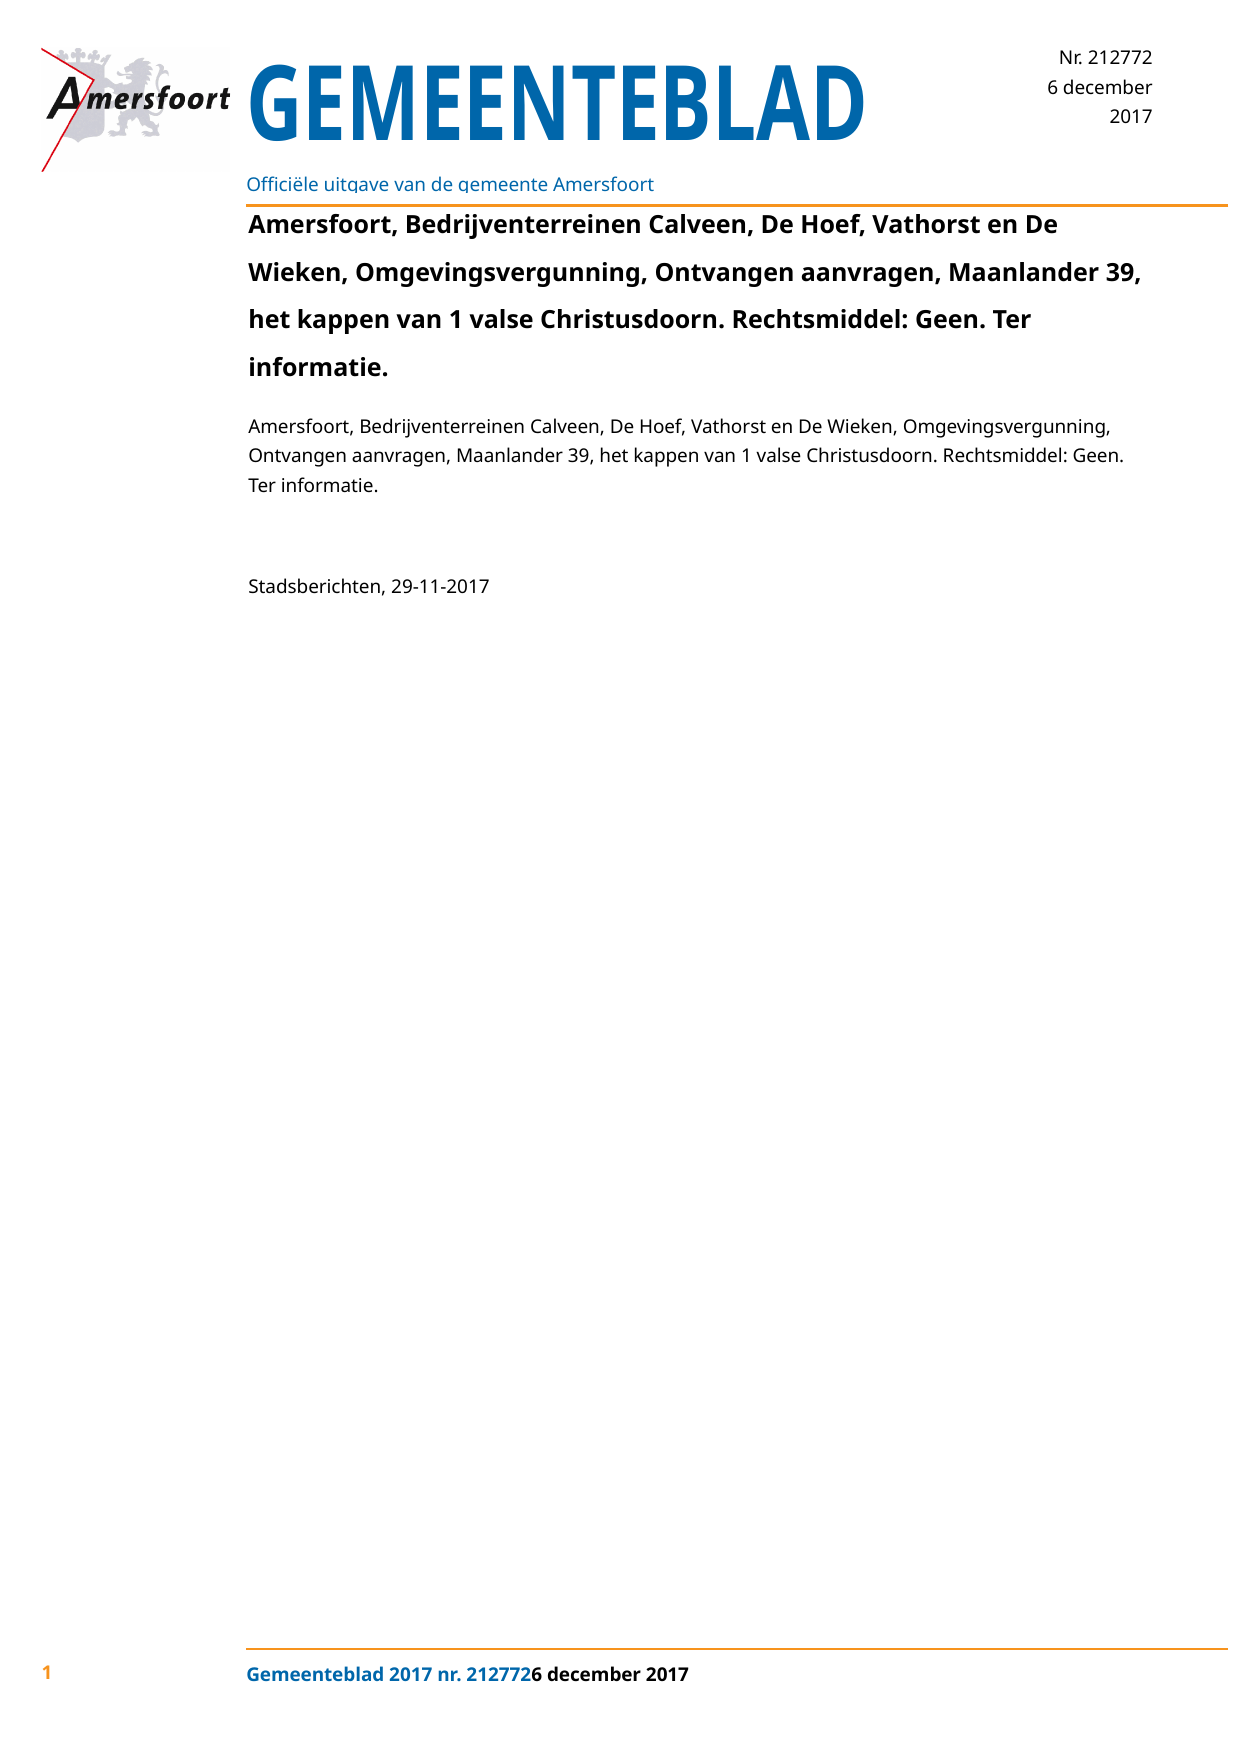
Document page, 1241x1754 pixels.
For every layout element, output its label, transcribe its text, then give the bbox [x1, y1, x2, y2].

text Amersfoort, Bedrijventerreinen Calveen, De Hoef, Vathorst en De Wieken, Omgevingsvergunning, Ontvangen aanvragen, Maanlander 39, het kappen van 1 valse Christusdoorn. Rechtsmiddel: Geen. Ter informatie. [248, 207, 1152, 384]
text Stadsberichten, 29-11-2017 [248, 573, 1152, 599]
text Amersfoort, Bedrijventerreinen Calveen, De Hoef, Vathorst en De Wieken, Omgevingsvergunning, Ontvangen aanvragen, Maanlander 39, het kappen van 1 valse Christusdoorn. Rechtsmiddel: Geen. Ter informatie. [248, 413, 1152, 498]
picture [41, 47, 231, 172]
